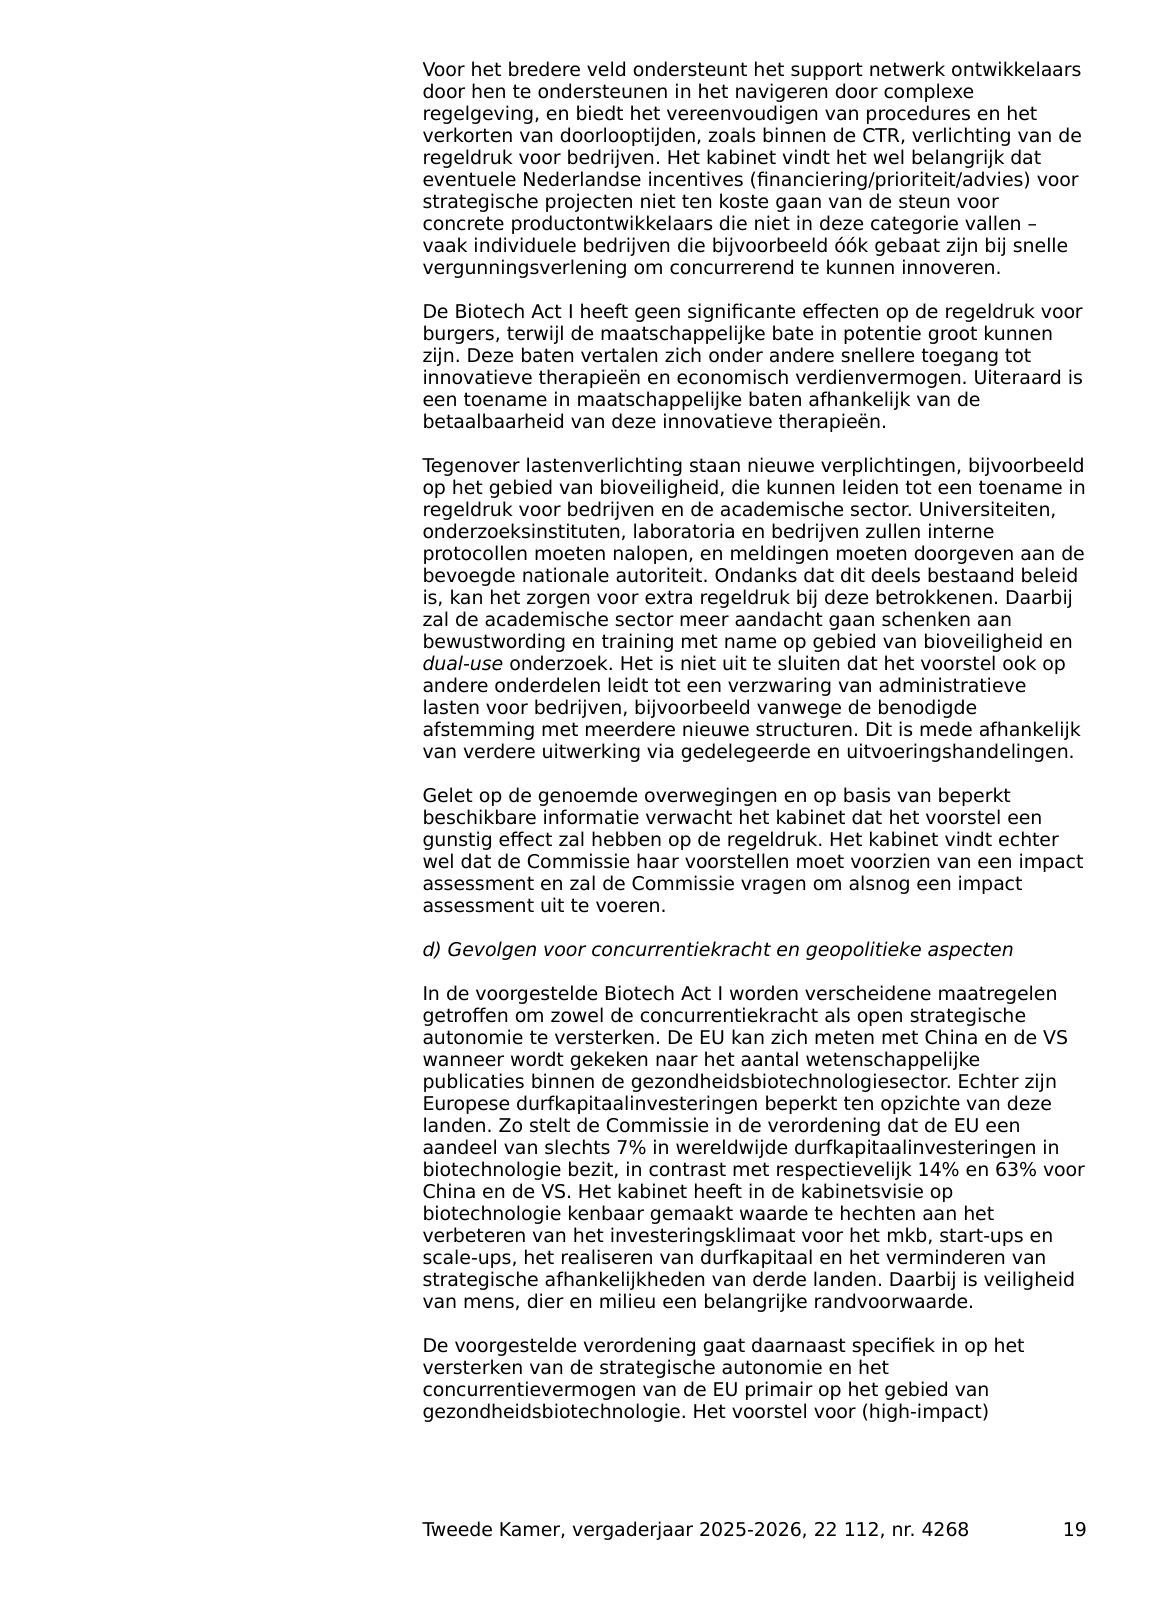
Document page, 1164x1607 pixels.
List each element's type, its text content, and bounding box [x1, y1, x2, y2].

text Gelet op de genoemde overwegingen en op basis van beperkt beschikbare informatie verwacht het kabinet dat het voorstel een gunstig effect zal hebben op de regeldruk. Het kabinet vindt echter wel dat de Commissie haar voorstellen moet voorzien van een impact assessment en zal de Commissie vragen om alsnog een impact assessment uit te voeren. [422, 785, 1087, 917]
text Voor het bredere veld ondersteunt het support netwerk ontwikkelaars door hen te ondersteunen in het navigeren door complexe regelgeving, en biedt het vereenvoudigen van procedures en het verkorten van doorlooptijden, zoals binnen de CTR, verlichting van de regeldruk voor bedrijven. Het kabinet vindt het wel belangrijk dat eventuele Nederlandse incentives (financiering/prioriteit/advies) voor strategische projecten niet ten koste gaan van de steun voor concrete productontwikkelaars die niet in deze categorie vallen – vaak individuele bedrijven die bijvoorbeeld óók gebaat zijn bij snelle vergunningsverlening om concurrerend te kunnen innoveren. [422, 59, 1087, 279]
subtitle d) Gevolgen voor concurrentiekracht en geopolitieke aspecten [422, 939, 1087, 961]
text In de voorgestelde Biotech Act I worden verscheidene maatregelen getroffen om zowel de concurrentiekracht als open strategische autonomie te versterken. De EU kan zich meten met China en de VS wanneer wordt gekeken naar het aantal wetenschappelijke publicaties binnen de gezondheidsbiotechnologiesector. Echter zijn Europese durfkapitaalinvesteringen beperkt ten opzichte van deze landen. Zo stelt de Commissie in de verordening dat de EU een aandeel van slechts 7% in wereldwijde durfkapitaalinvesteringen in biotechnologie bezit, in contrast met respectievelijk 14% en 63% voor China en de VS. Het kabinet heeft in de kabinetsvisie op biotechnologie kenbaar gemaakt waarde te hechten aan het verbeteren van het investeringsklimaat voor het mkb, start-ups en scale-ups, het realiseren van durfkapitaal en het verminderen van strategische afhankelijkheden van derde landen. Daarbij is veiligheid van mens, dier en milieu een belangrijke randvoorwaarde. [422, 983, 1087, 1313]
text Tegenover lastenverlichting staan nieuwe verplichtingen, bijvoorbeeld op het gebied van bioveiligheid, die kunnen leiden tot een toename in regeldruk voor bedrijven en de academische sector. Universiteiten, onderzoeksinstituten, laboratoria en bedrijven zullen interne protocollen moeten nalopen, en meldingen moeten doorgeven aan de bevoegde nationale autoriteit. Ondanks dat dit deels bestaand beleid is, kan het zorgen voor extra regeldruk bij deze betrokkenen. Daarbij zal de academische sector meer aandacht gaan schenken aan bewustwording en training met name op gebied van bioveiligheid en dual-use onderzoek. Het is niet uit te sluiten dat het voorstel ook op andere onderdelen leidt tot een verzwaring van administratieve lasten voor bedrijven, bijvoorbeeld vanwege de benodigde afstemming met meerdere nieuwe structuren. Dit is mede afhankelijk van verdere uitwerking via gedelegeerde en uitvoeringshandelingen. [422, 455, 1087, 763]
text De voorgestelde verordening gaat daarnaast specifiek in op het versterken van de strategische autonomie en het concurrentievermogen van de EU primair op het gebied van gezondheidsbiotechnologie. Het voorstel voor (high-impact) [422, 1335, 1087, 1423]
text De Biotech Act I heeft geen significante effecten op de regeldruk voor burgers, terwijl de maatschappelijke bate in potentie groot kunnen zijn. Deze baten vertalen zich onder andere snellere toegang tot innovatieve therapieën en economisch verdienvermogen. Uiteraard is een toename in maatschappelijke baten afhankelijk van de betaalbaarheid van deze innovatieve therapieën. [422, 301, 1087, 433]
